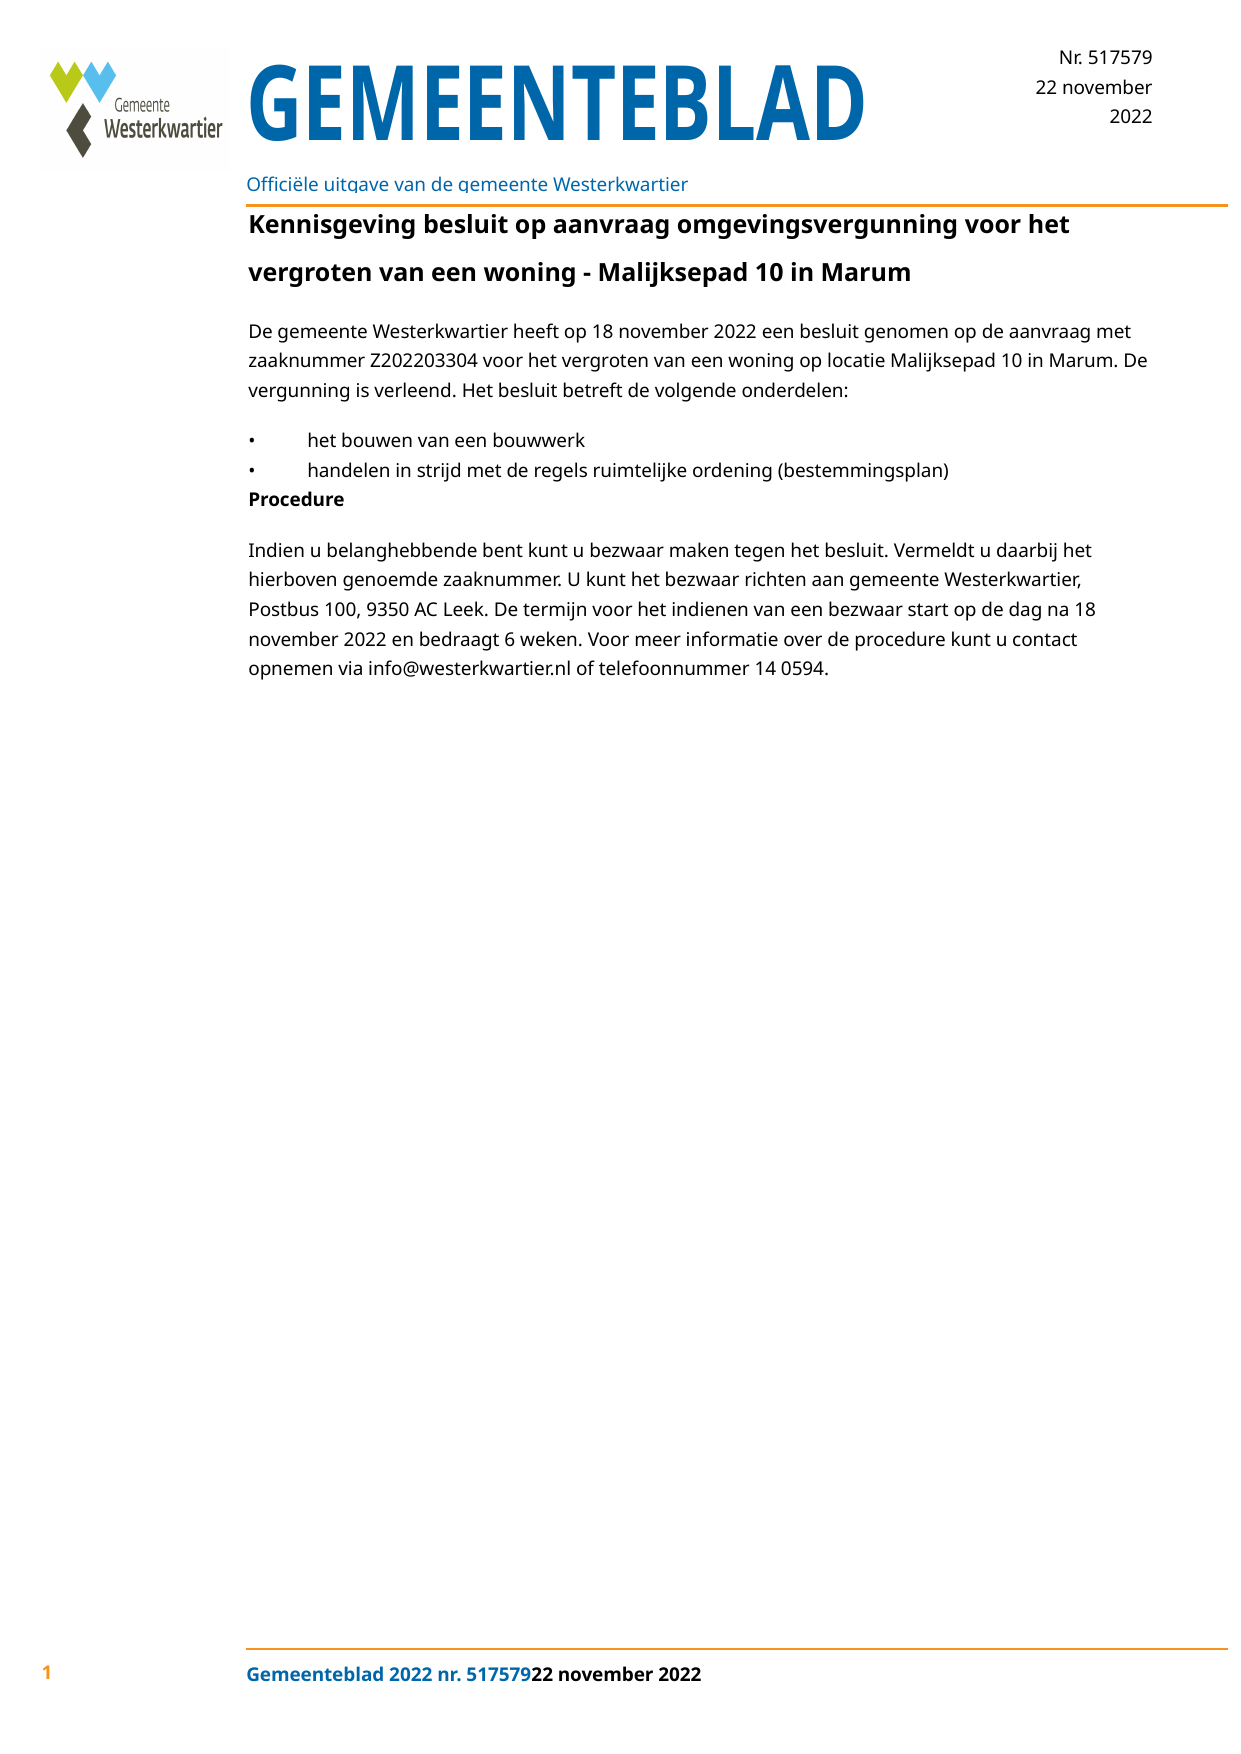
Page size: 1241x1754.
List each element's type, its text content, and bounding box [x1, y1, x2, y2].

list handelen in strijd met de regels ruimtelijke ordening (bestemmingsplan) [248, 457, 1152, 483]
text Procedure [248, 487, 1152, 512]
picture [41, 47, 231, 172]
text Indien u belanghebbende bent kunt u bezwaar maken tegen het besluit. Vermeldt u daarbij het hierboven genoemde zaaknummer. U kunt het bezwaar richten aan gemeente Westerkwartier, Postbus 100, 9350 AC Leek. De termijn voor het indienen van een bezwaar start op de dag na 18 november 2022 en bedraagt 6 weken. Voor meer informatie over de procedure kunt u contact opnemen via info@westerkwartier.nl of telefoonnummer 14 0594. [248, 537, 1152, 681]
text Kennisgeving besluit op aanvraag omgevingsvergunning voor het vergroten van een woning - Malijksepad 10 in Marum [248, 207, 1152, 288]
list het bouwen van een bouwwerk [248, 427, 1152, 453]
text De gemeente Westerkwartier heeft op 18 november 2022 een besluit genomen op de aanvraag met zaaknummer Z202203304 voor het vergroten van een woning op locatie Malijksepad 10 in Marum. De vergunning is verleend. Het besluit betreft de volgende onderdelen: [248, 318, 1152, 403]
